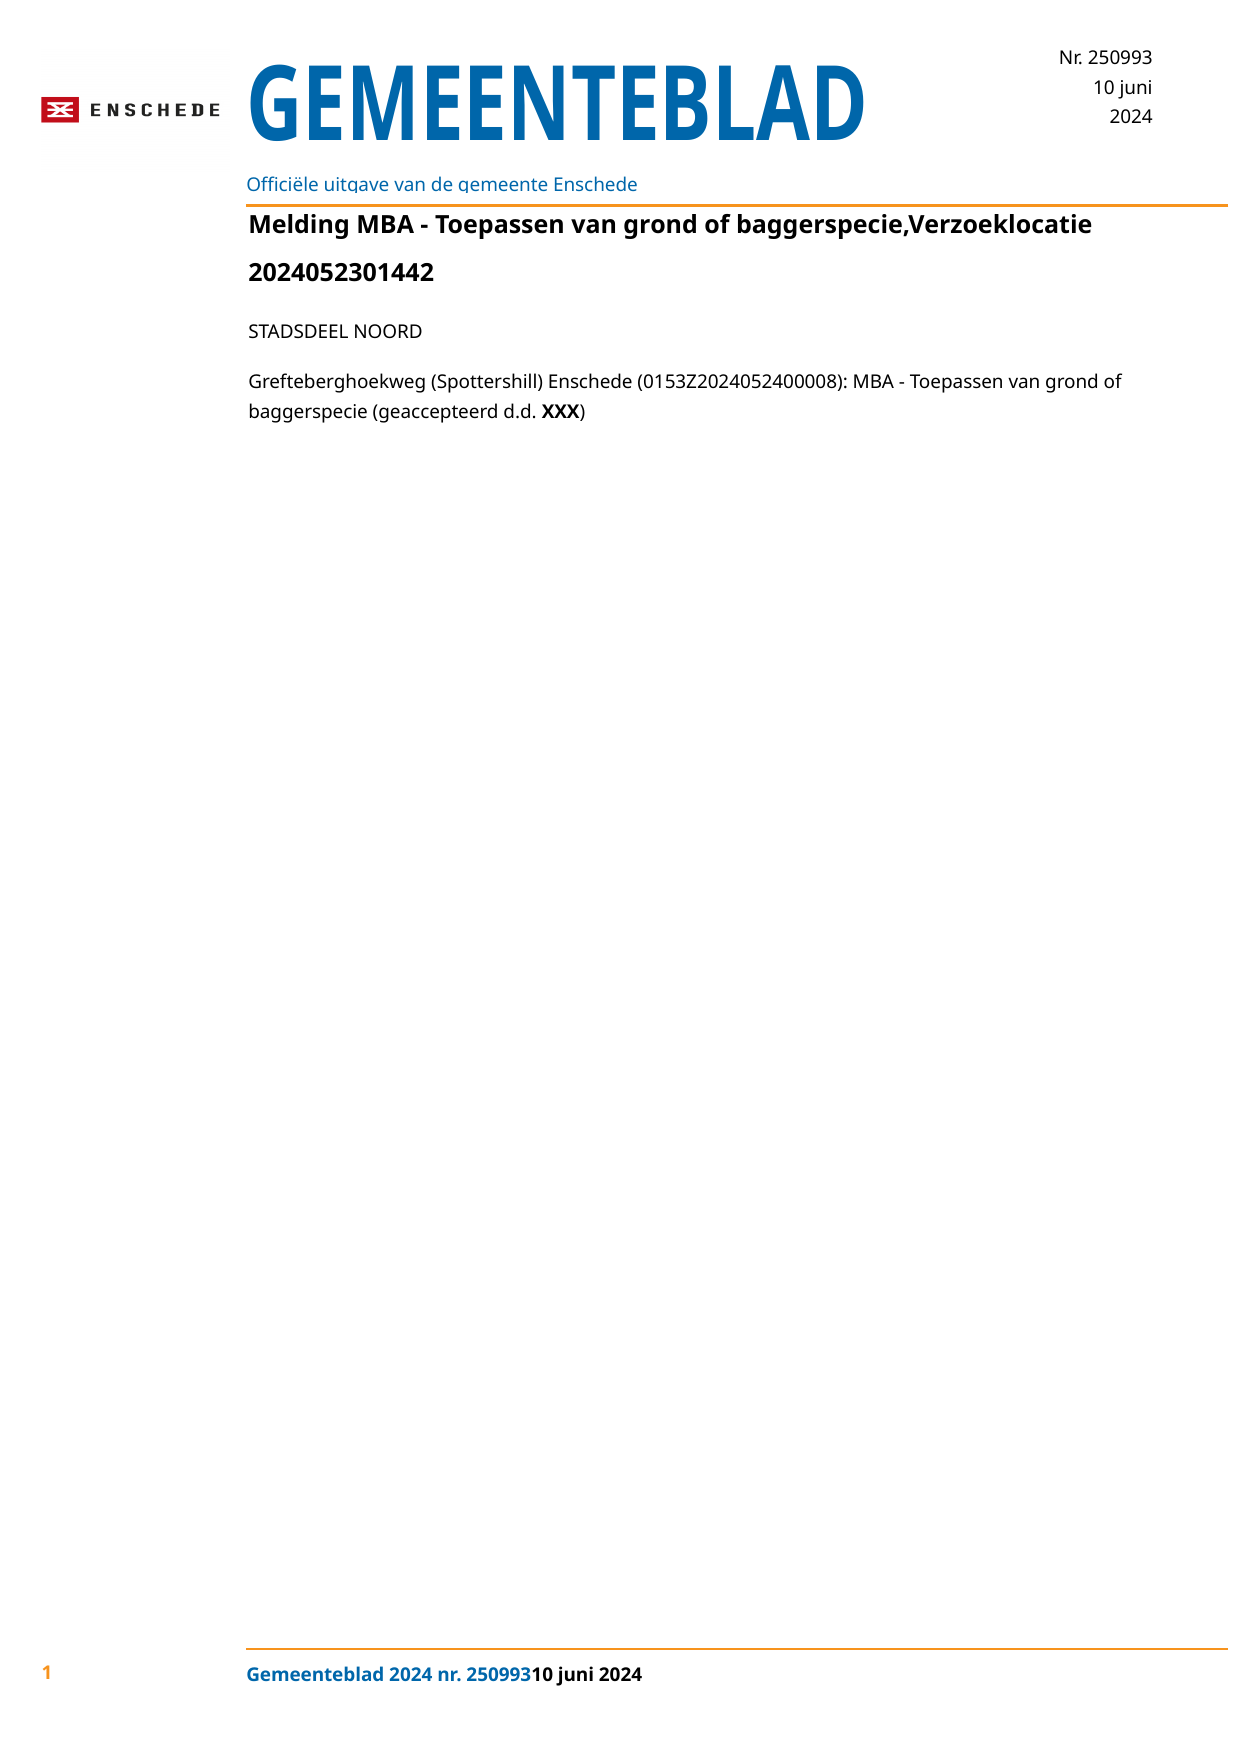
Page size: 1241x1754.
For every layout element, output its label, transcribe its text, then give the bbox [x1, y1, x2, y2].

text Grefteberghoekweg (Spottershill) Enschede (0153Z2024052400008): MBA - Toepassen van grond of baggerspecie (geaccepteerd d.d. XXX) [248, 368, 1152, 424]
text STADSDEEL NOORD [248, 318, 1152, 344]
text Melding MBA - Toepassen van grond of baggerspecie,Verzoeklocatie 2024052301442 [248, 207, 1152, 288]
picture [41, 47, 231, 172]
